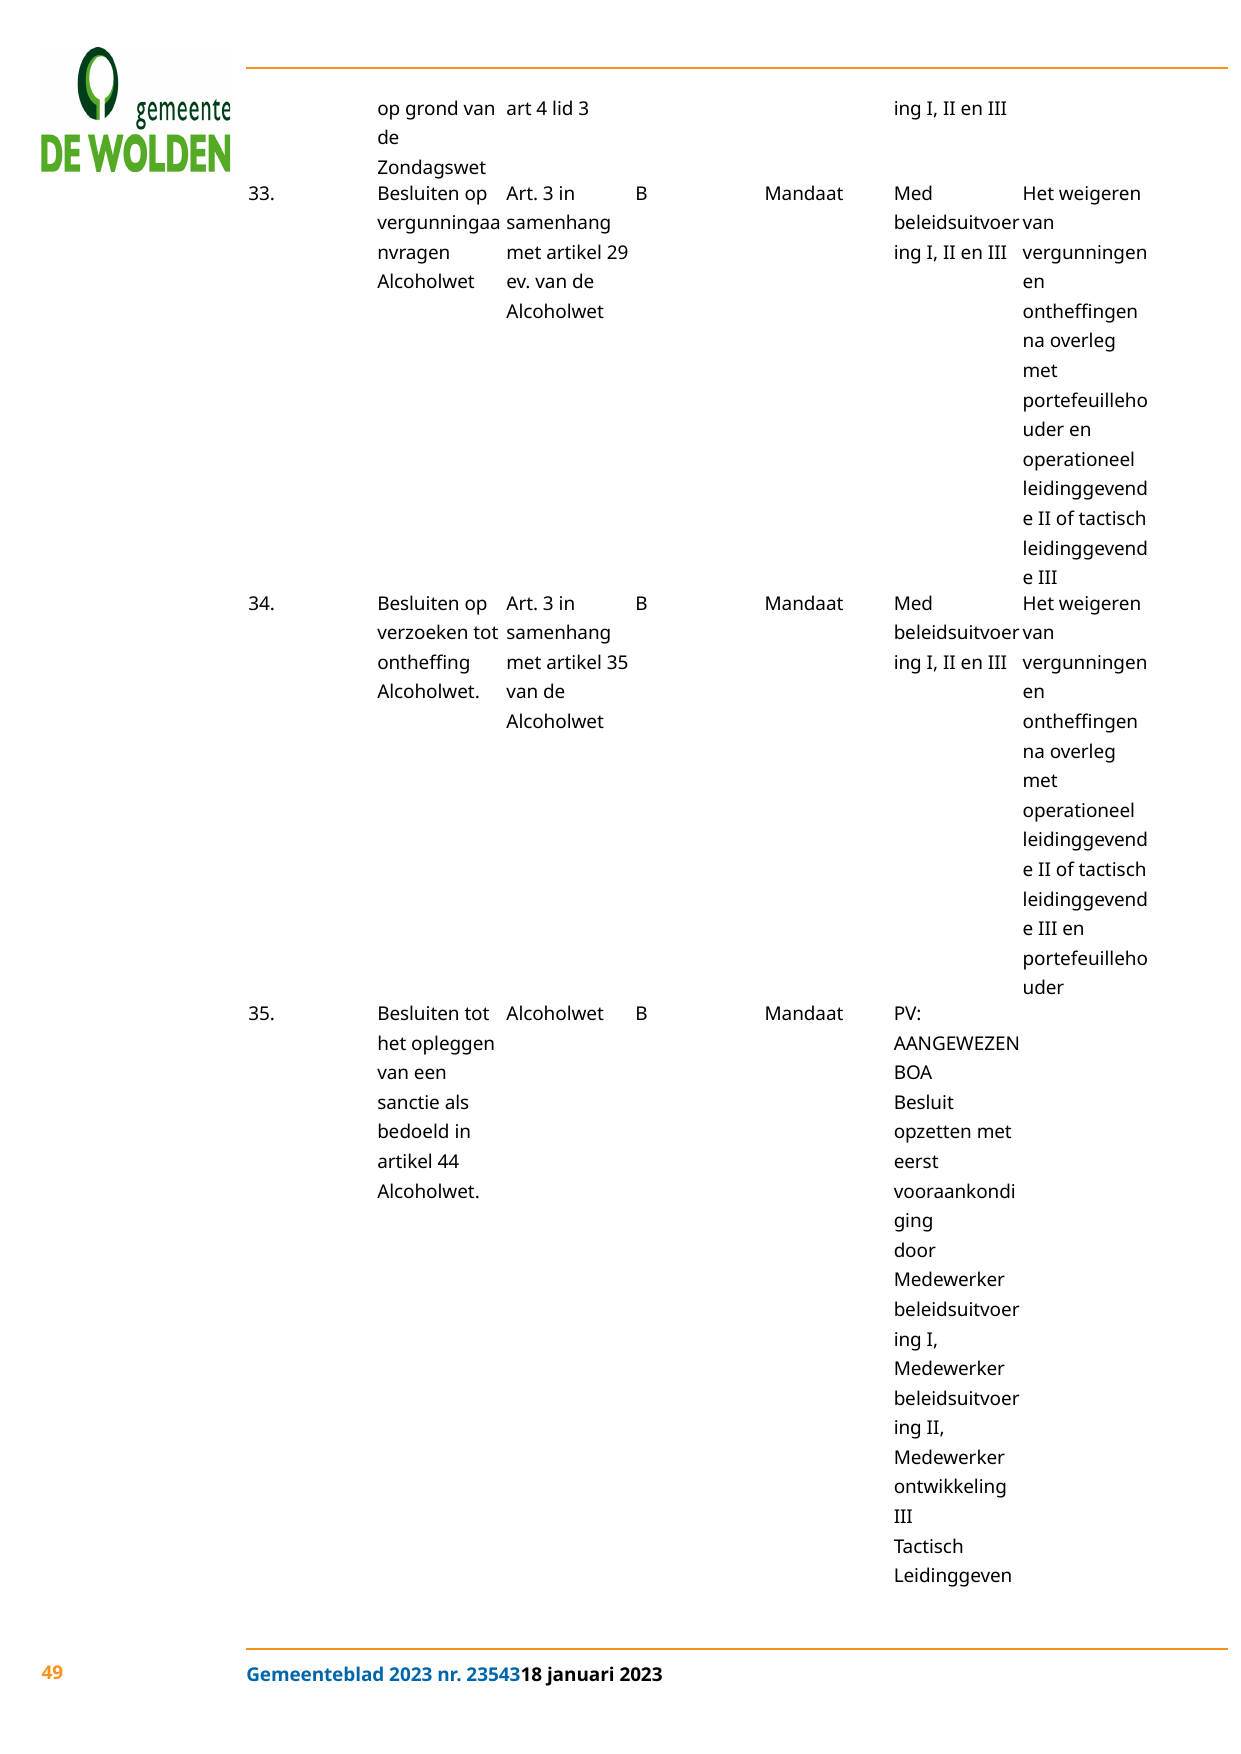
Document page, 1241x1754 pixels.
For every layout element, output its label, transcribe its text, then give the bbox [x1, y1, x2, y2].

table_cell Mandaat [764, 590, 893, 1000]
table_cell [635, 95, 764, 180]
table_cell [248, 590, 377, 1000]
picture [41, 47, 231, 172]
table_cell Besluiten op vergunningaanvragen Alcoholwet [377, 180, 506, 590]
table_cell Mandaat [764, 1000, 893, 1588]
table_cell art 4 lid 3 [506, 95, 635, 180]
table_cell Het weigeren van vergunningen en ontheffingen na overleg met portefeuillehouder en operationeel leidinggevende II of tactisch leidinggevende III [1023, 180, 1152, 590]
table_cell B [635, 590, 764, 1000]
table_cell Art. 3 in samenhang met artikel 35 van de Alcoholwet [506, 590, 635, 1000]
table_cell Besluiten op verzoeken tot ontheffing Alcoholwet. [377, 590, 506, 1000]
table_cell Mandaat [764, 180, 893, 590]
table_cell B [635, 180, 764, 590]
table_cell [248, 1000, 377, 1588]
table_cell [248, 180, 377, 590]
table_cell op grond van de Zondagswet [377, 95, 506, 180]
table_cell ing I, II en III [894, 95, 1022, 180]
table_cell Alcoholwet [506, 1000, 635, 1588]
table_cell Med beleidsuitvoering I, II en III [894, 180, 1022, 590]
table_cell Med beleidsuitvoering I, II en III [894, 590, 1022, 1000]
table_cell B [635, 1000, 764, 1588]
table_cell Het weigeren van vergunningen en ontheffingen na overleg met operationeel leidinggevende II of tactisch leidinggevende III en portefeuillehouder [1023, 590, 1152, 1000]
table_cell [248, 95, 377, 180]
table_cell [764, 95, 893, 180]
table_cell Art. 3 in samenhang met artikel 29 ev. van de Alcoholwet [506, 180, 635, 590]
table_cell Besluiten tot het opleggen van een sanctie als bedoeld in artikel 44 Alcoholwet. [377, 1000, 506, 1588]
table_cell PV: AANGEWEZEN BOA Besluit opzetten met eerst vooraankondiging door Medewerker beleidsuitvoering I, Medewerker beleidsuitvoering II, Medewerker ontwikkeling III Tactisch Leidinggeven [894, 1000, 1022, 1588]
table_cell [1023, 1000, 1152, 1588]
table_cell [1023, 95, 1152, 180]
